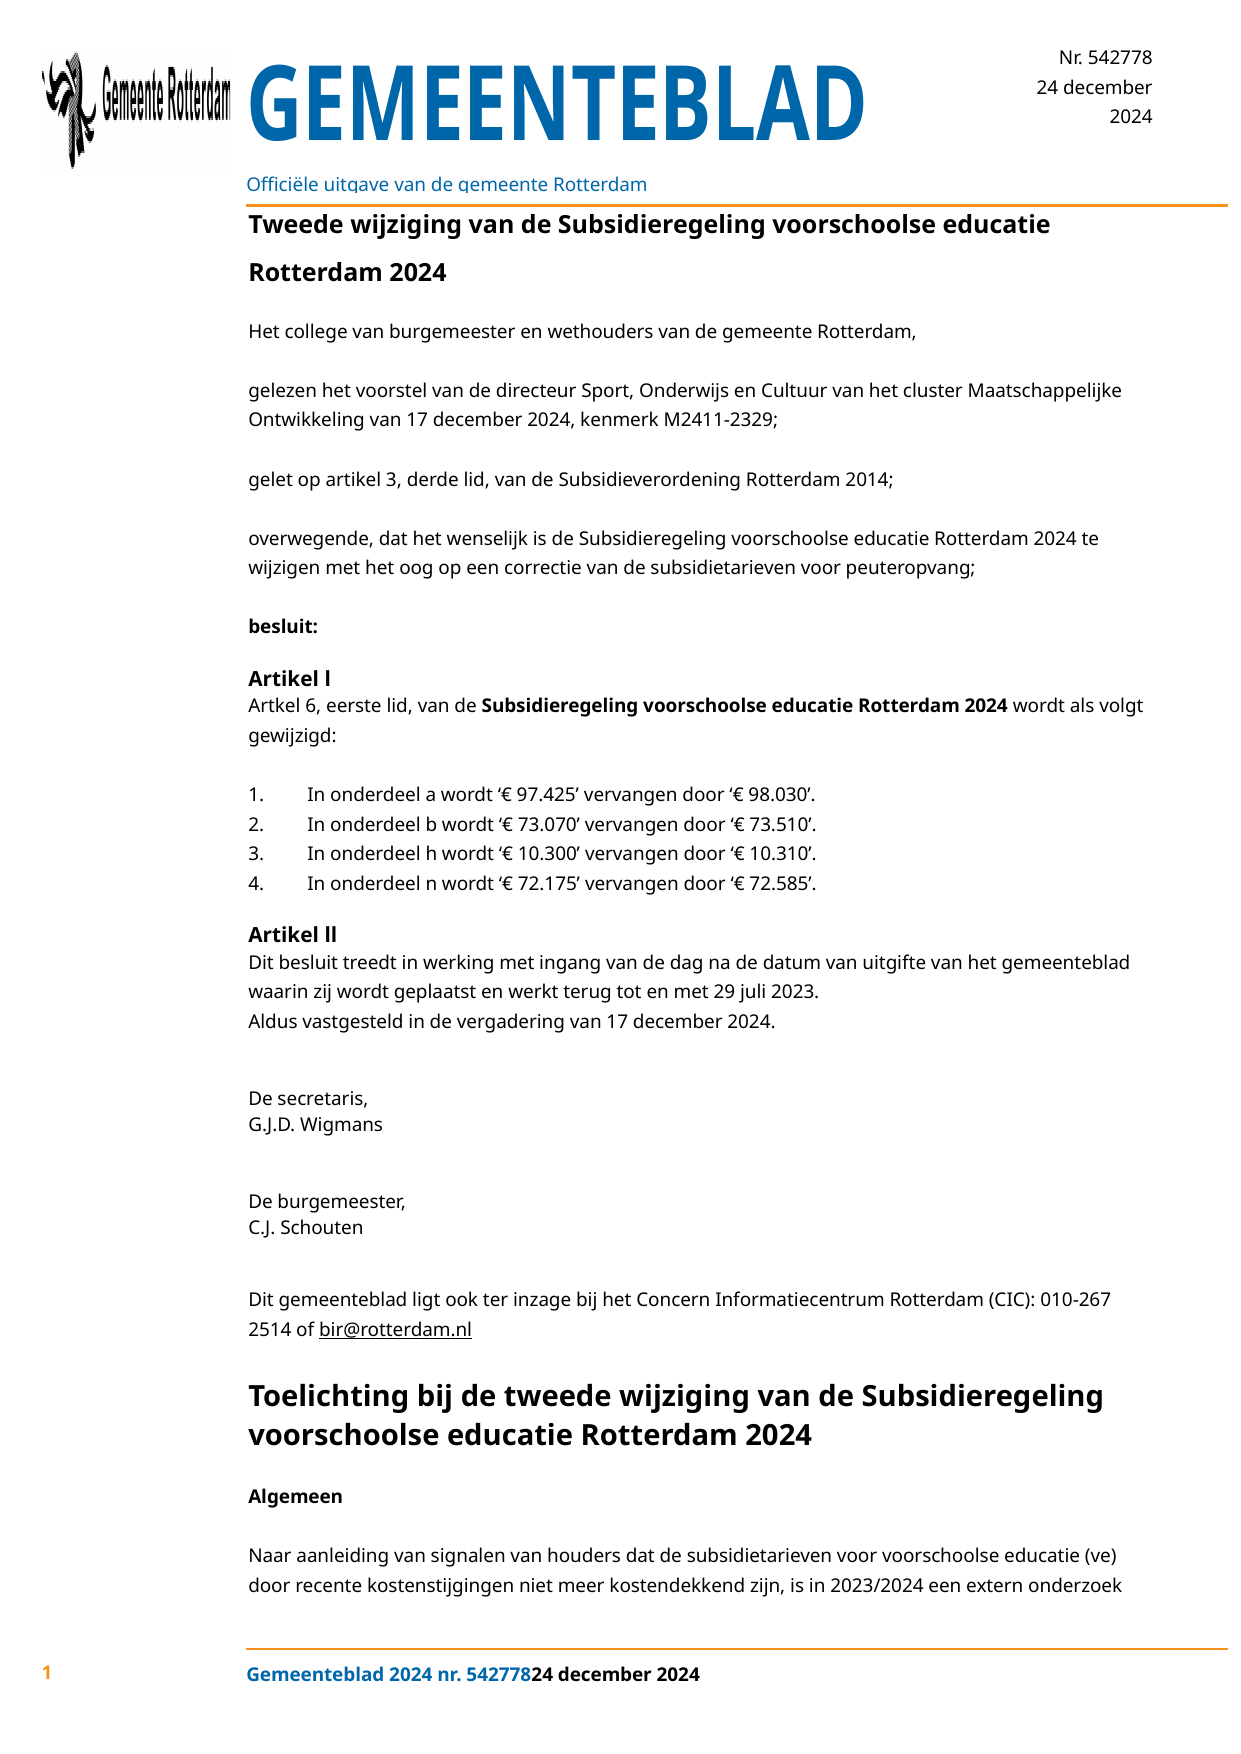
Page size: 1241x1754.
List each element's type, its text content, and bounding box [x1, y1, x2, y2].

text Artikel ll [248, 921, 1152, 949]
text Dit gemeenteblad ligt ook ter inzage bij het Concern Informatiecentrum Rotterdam (CIC): 010-267 2514 of bir@rotterdam.nl [248, 1286, 1152, 1342]
text besluit: [248, 614, 1152, 639]
text De secretaris, [248, 1085, 1152, 1111]
text Naar aanleiding van signalen van houders dat de subsidietarieven voor voorschoolse educatie (ve) door recente kostenstijgingen niet meer kostendekkend zijn, is in 2023/2024 een extern onderzoek [248, 1543, 1152, 1598]
text Het college van burgemeester en wethouders van de gemeente Rotterdam, [248, 318, 1152, 344]
text Aldus vastgesteld in de vergadering van 17 december 2024. [248, 1008, 1152, 1034]
list In onderdeel n wordt ‘€ 72.175’ vervangen door ‘€ 72.585’. [248, 870, 1152, 896]
text Tweede wijziging van de Subsidieregeling voorschoolse educatie Rotterdam 2024 [248, 207, 1152, 288]
text C.J. Schouten [248, 1214, 1152, 1240]
text Artkel 6, eerste lid, van de Subsidieregeling voorschoolse educatie Rotterdam 2024 wordt als volgt gewijzigd: [248, 693, 1152, 748]
text Algemeen [248, 1483, 1152, 1509]
text gelezen het voorstel van de directeur Sport, Onderwijs en Cultuur van het cluster Maatschappelijke Ontwikkeling van 17 december 2024, kenmerk M2411-2329; [248, 377, 1152, 432]
text overwegende, dat het wenselijk is de Subsidieregeling voorschoolse educatie Rotterdam 2024 te wijzigen met het oog op een correctie van de subsidietarieven voor peuteropvang; [248, 525, 1152, 580]
picture [41, 47, 231, 172]
text Dit besluit treedt in werking met ingang van de dag na de datum van uitgifte van het gemeenteblad waarin zij wordt geplaatst en werkt terug tot en met 29 juli 2023. [248, 949, 1152, 1004]
text De burgemeester, [248, 1188, 1152, 1214]
text gelet op artikel 3, derde lid, van de Subsidieverordening Rotterdam 2014; [248, 466, 1152, 492]
text Artikel l [248, 664, 1152, 693]
list In onderdeel h wordt ‘€ 10.300’ vervangen door ‘€ 10.310’. [248, 841, 1152, 866]
text Toelichting bij de tweede wijziging van de Subsidieregeling voorschoolse educatie Rotterdam 2024 [248, 1375, 1152, 1454]
list In onderdeel b wordt ‘€ 73.070’ vervangen door ‘€ 73.510’. [248, 811, 1152, 837]
text G.J.D. Wigmans [248, 1111, 1152, 1137]
list In onderdeel a wordt ‘€ 97.425’ vervangen door ‘€ 98.030’. [248, 781, 1152, 807]
